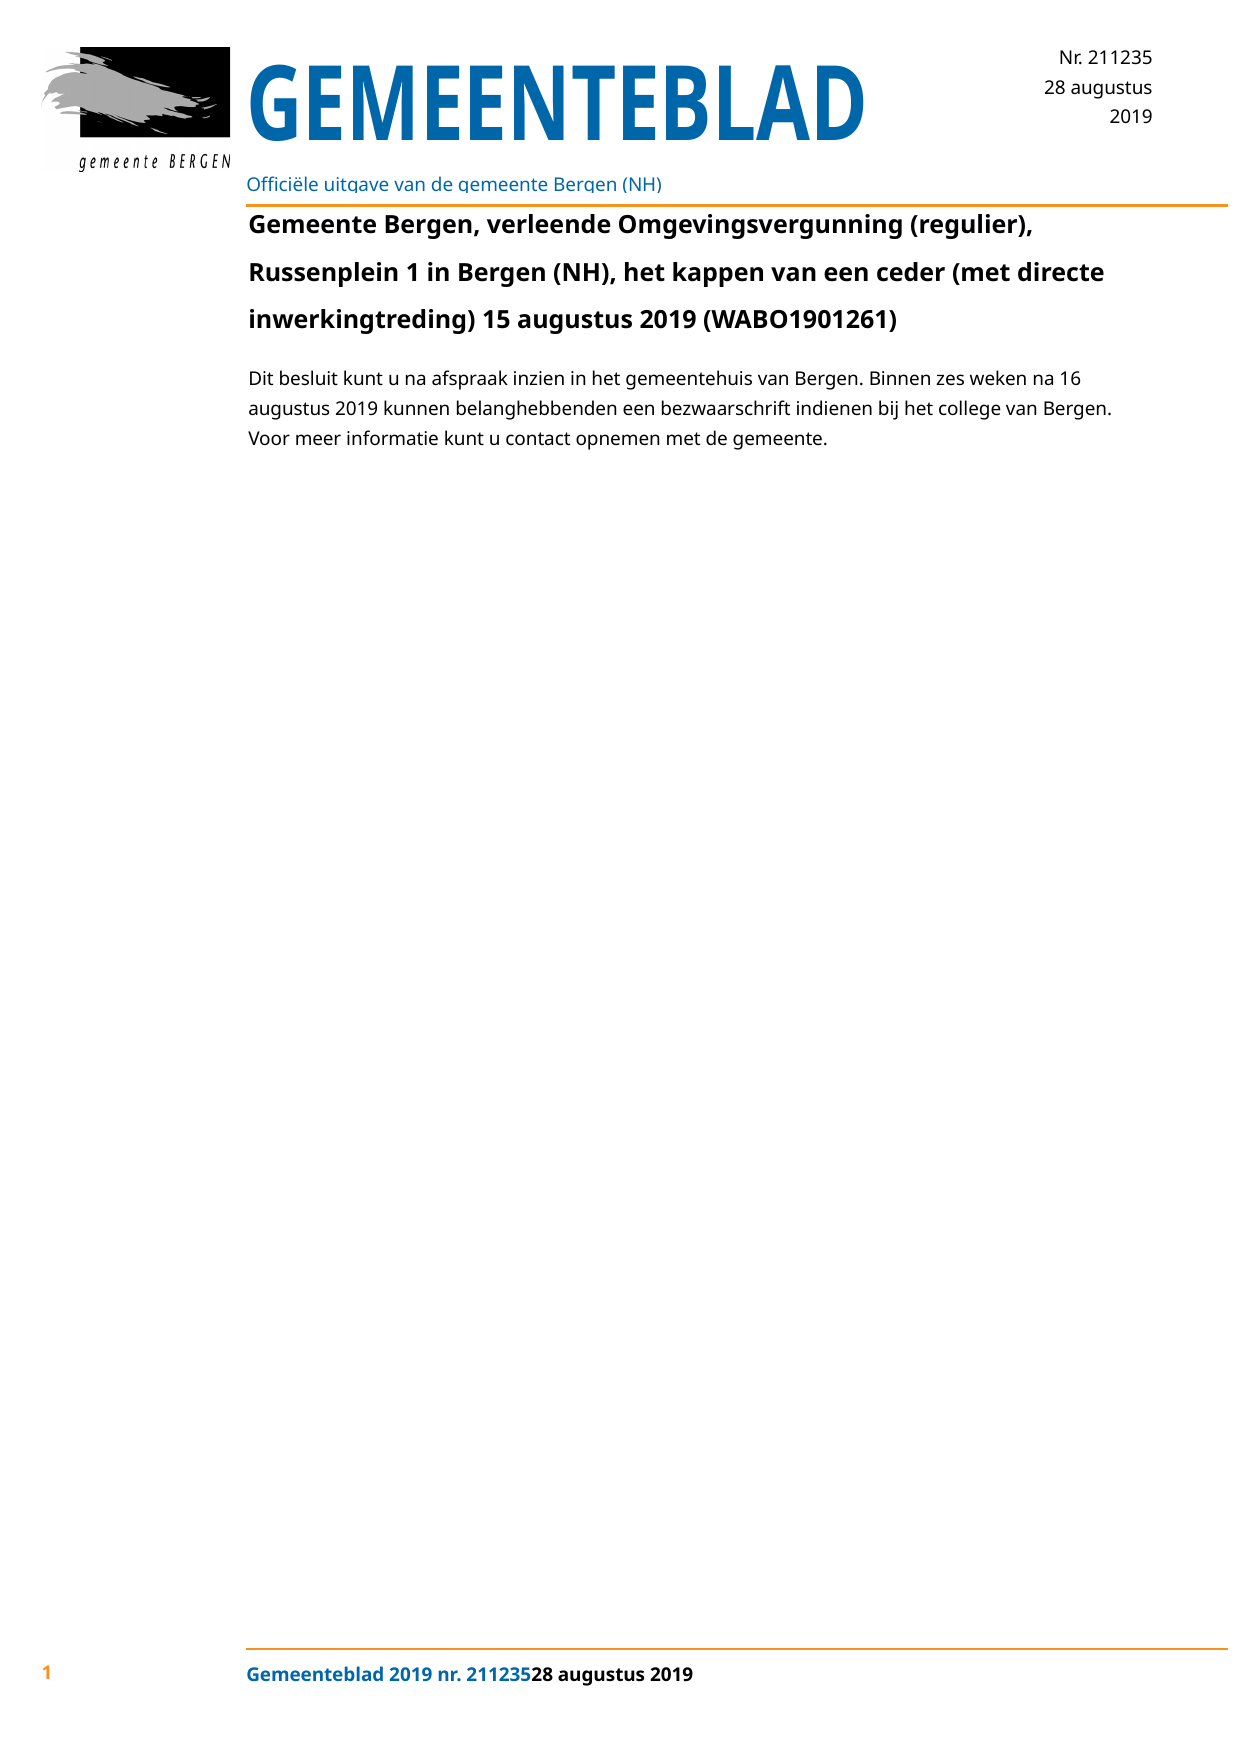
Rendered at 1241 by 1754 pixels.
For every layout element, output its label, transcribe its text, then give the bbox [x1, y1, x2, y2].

text Gemeente Bergen, verleende Omgevingsvergunning (regulier), Russenplein 1 in Bergen (NH), het kappen van een ceder (met directe inwerkingtreding) 15 augustus 2019 (WABO1901261) [248, 207, 1152, 336]
picture [41, 47, 231, 172]
text Dit besluit kunt u na afspraak inzien in het gemeentehuis van Bergen. Binnen zes weken na 16 augustus 2019 kunnen belanghebbenden een bezwaarschrift indienen bij het college van Bergen. Voor meer informatie kunt u contact opnemen met de gemeente. [248, 366, 1152, 450]
